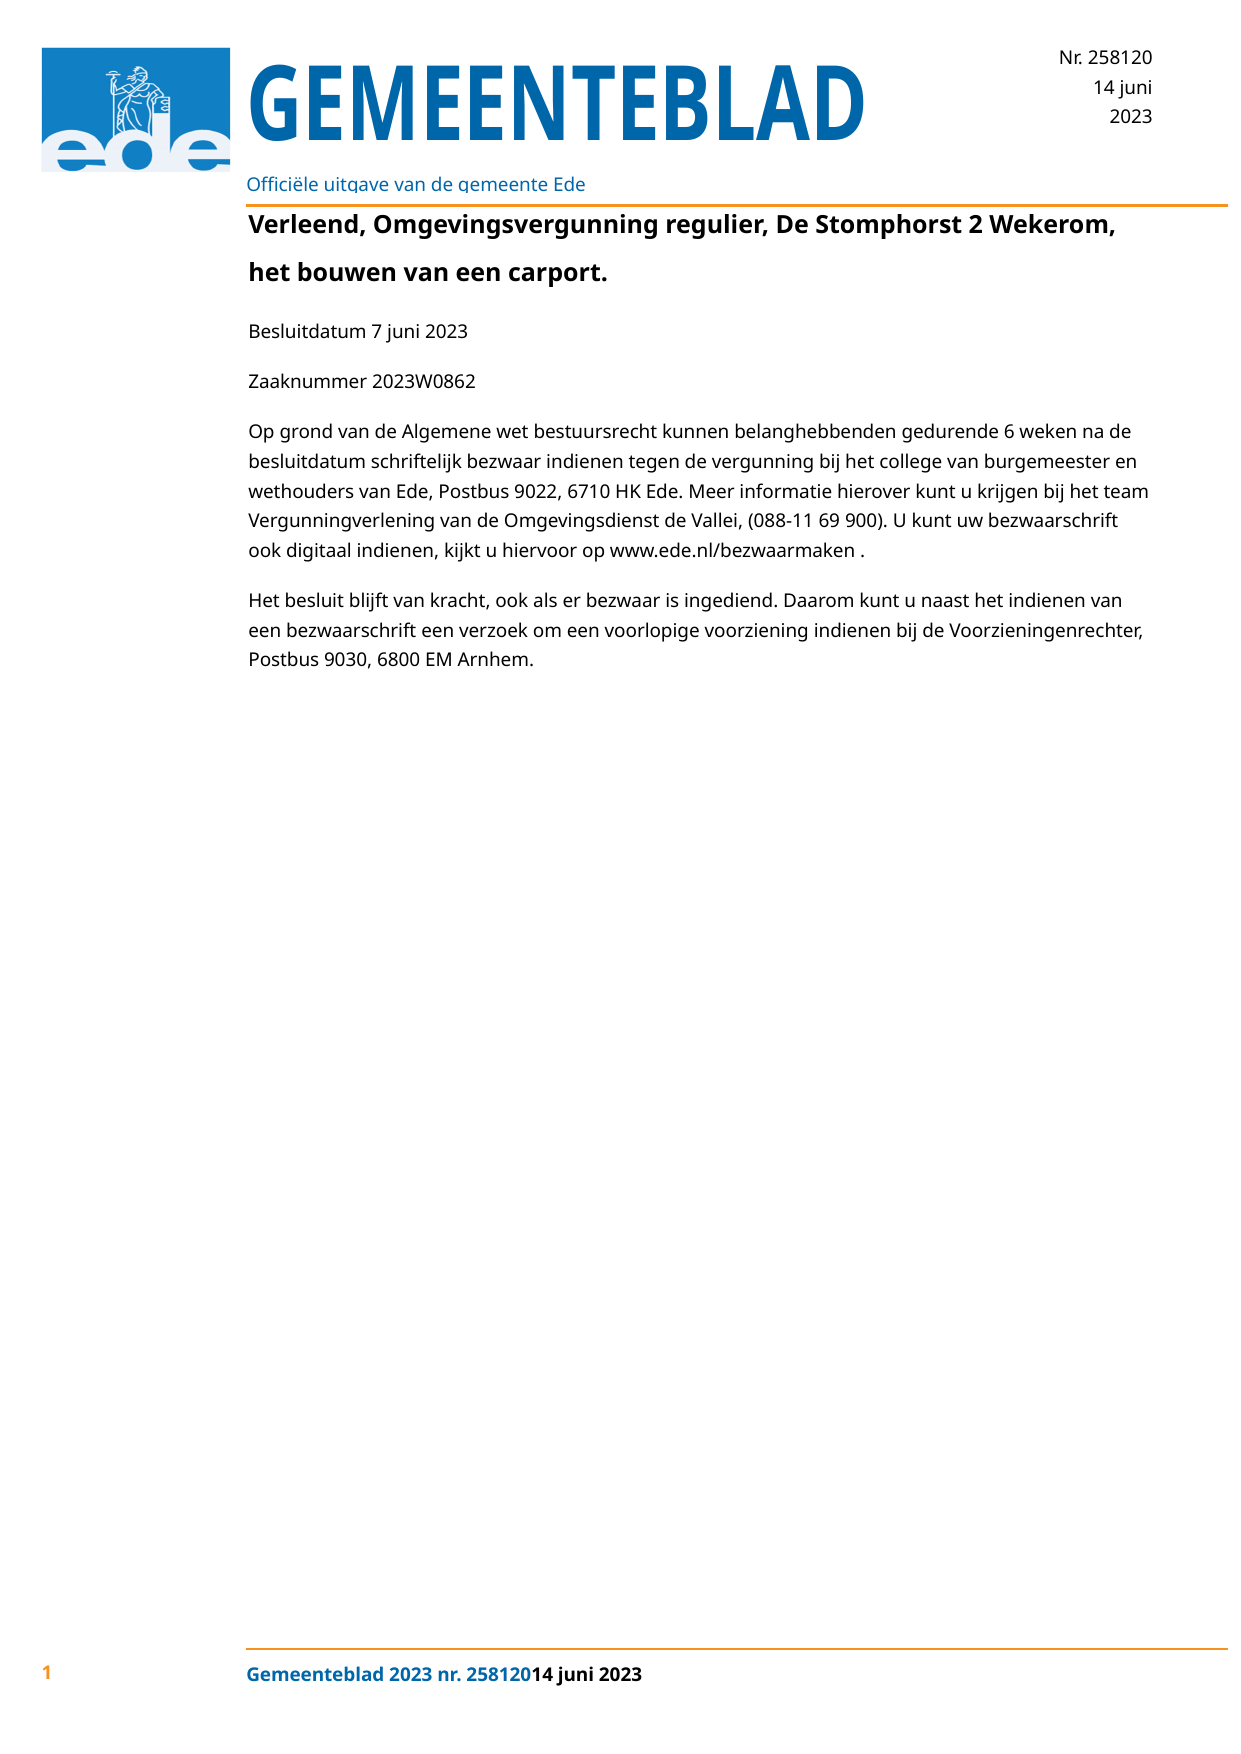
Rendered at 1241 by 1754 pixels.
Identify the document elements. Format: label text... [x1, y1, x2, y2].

text Het besluit blijft van kracht, ook als er bezwaar is ingediend. Daarom kunt u naast het indienen van een bezwaarschrift een verzoek om een voorlopige voorziening indienen bij de Voorzieningenrechter, Postbus 9030, 6800 EM Arnhem. [248, 587, 1152, 672]
text Op grond van de Algemene wet bestuursrecht kunnen belanghebbenden gedurende 6 weken na de besluitdatum schriftelijk bezwaar indienen tegen de vergunning bij het college van burgemeester en wethouders van Ede, Postbus 9022, 6710 HK Ede. Meer informatie hierover kunt u krijgen bij het team Vergunningverlening van de Omgevingsdienst de Vallei, (088-11 69 900). U kunt uw bezwaarschrift ook digitaal indienen, kijkt u hiervoor op www.ede.nl/bezwaarmaken . [248, 419, 1152, 563]
text Verleend, Omgevingsvergunning regulier, De Stomphorst 2 Wekerom, het bouwen van een carport. [248, 207, 1152, 288]
text Besluitdatum 7 juni 2023 [248, 318, 1152, 344]
picture [41, 47, 231, 172]
text Zaaknummer 2023W0862 [248, 368, 1152, 394]
